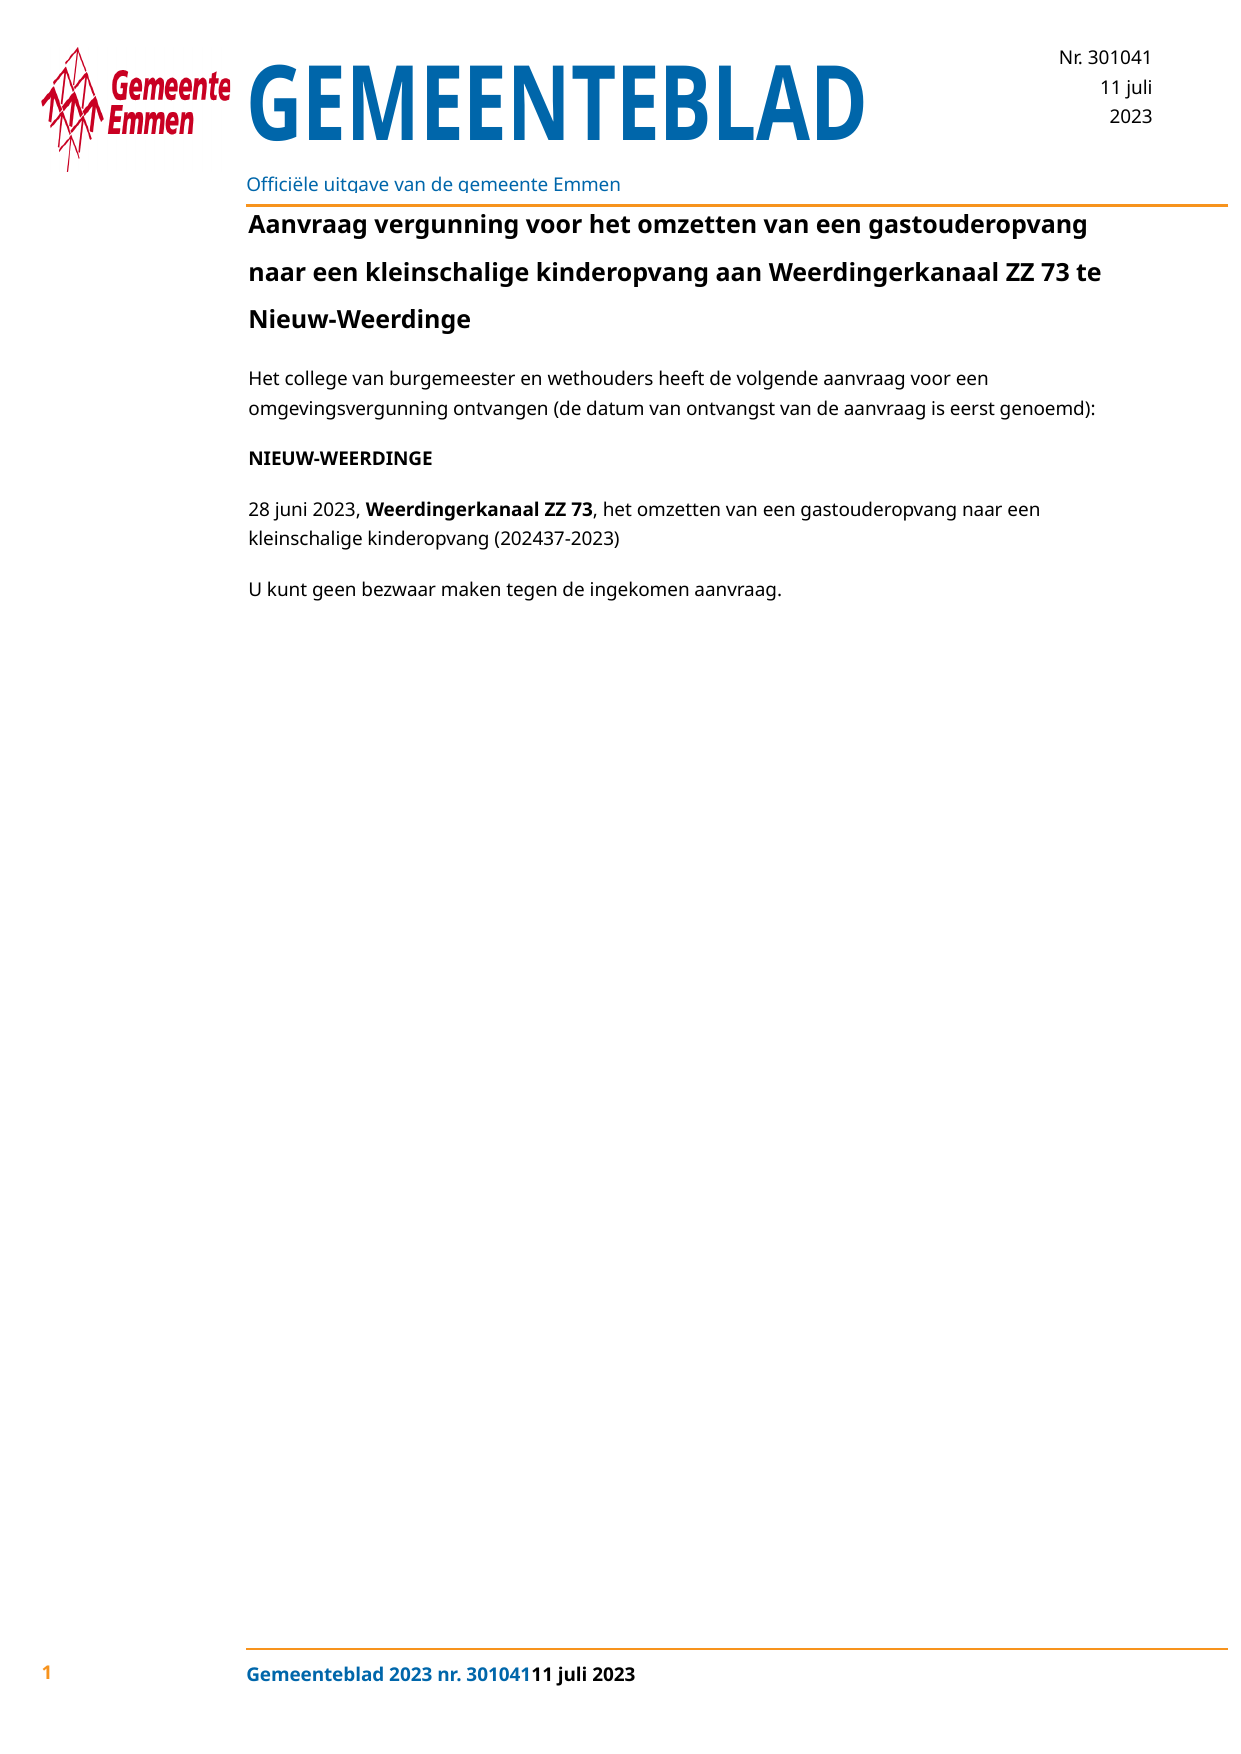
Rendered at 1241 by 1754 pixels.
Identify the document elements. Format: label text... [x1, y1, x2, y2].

text Aanvraag vergunning voor het omzetten van een gastouderopvang naar een kleinschalige kinderopvang aan Weerdingerkanaal ZZ 73 te Nieuw-Weerdinge [248, 207, 1152, 336]
text Het college van burgemeester en wethouders heeft de volgende aanvraag voor een omgevingsvergunning ontvangen (de datum van ontvangst van de aanvraag is eerst genoemd): [248, 366, 1152, 421]
text NIEUW-WEERDINGE [248, 446, 1152, 471]
picture [41, 47, 231, 172]
text 28 juni 2023, Weerdingerkanaal ZZ 73, het omzetten van een gastouderopvang naar een kleinschalige kinderopvang (202437-2023) [248, 496, 1152, 551]
text U kunt geen bezwaar maken tegen de ingekomen aanvraag. [248, 576, 1152, 602]
